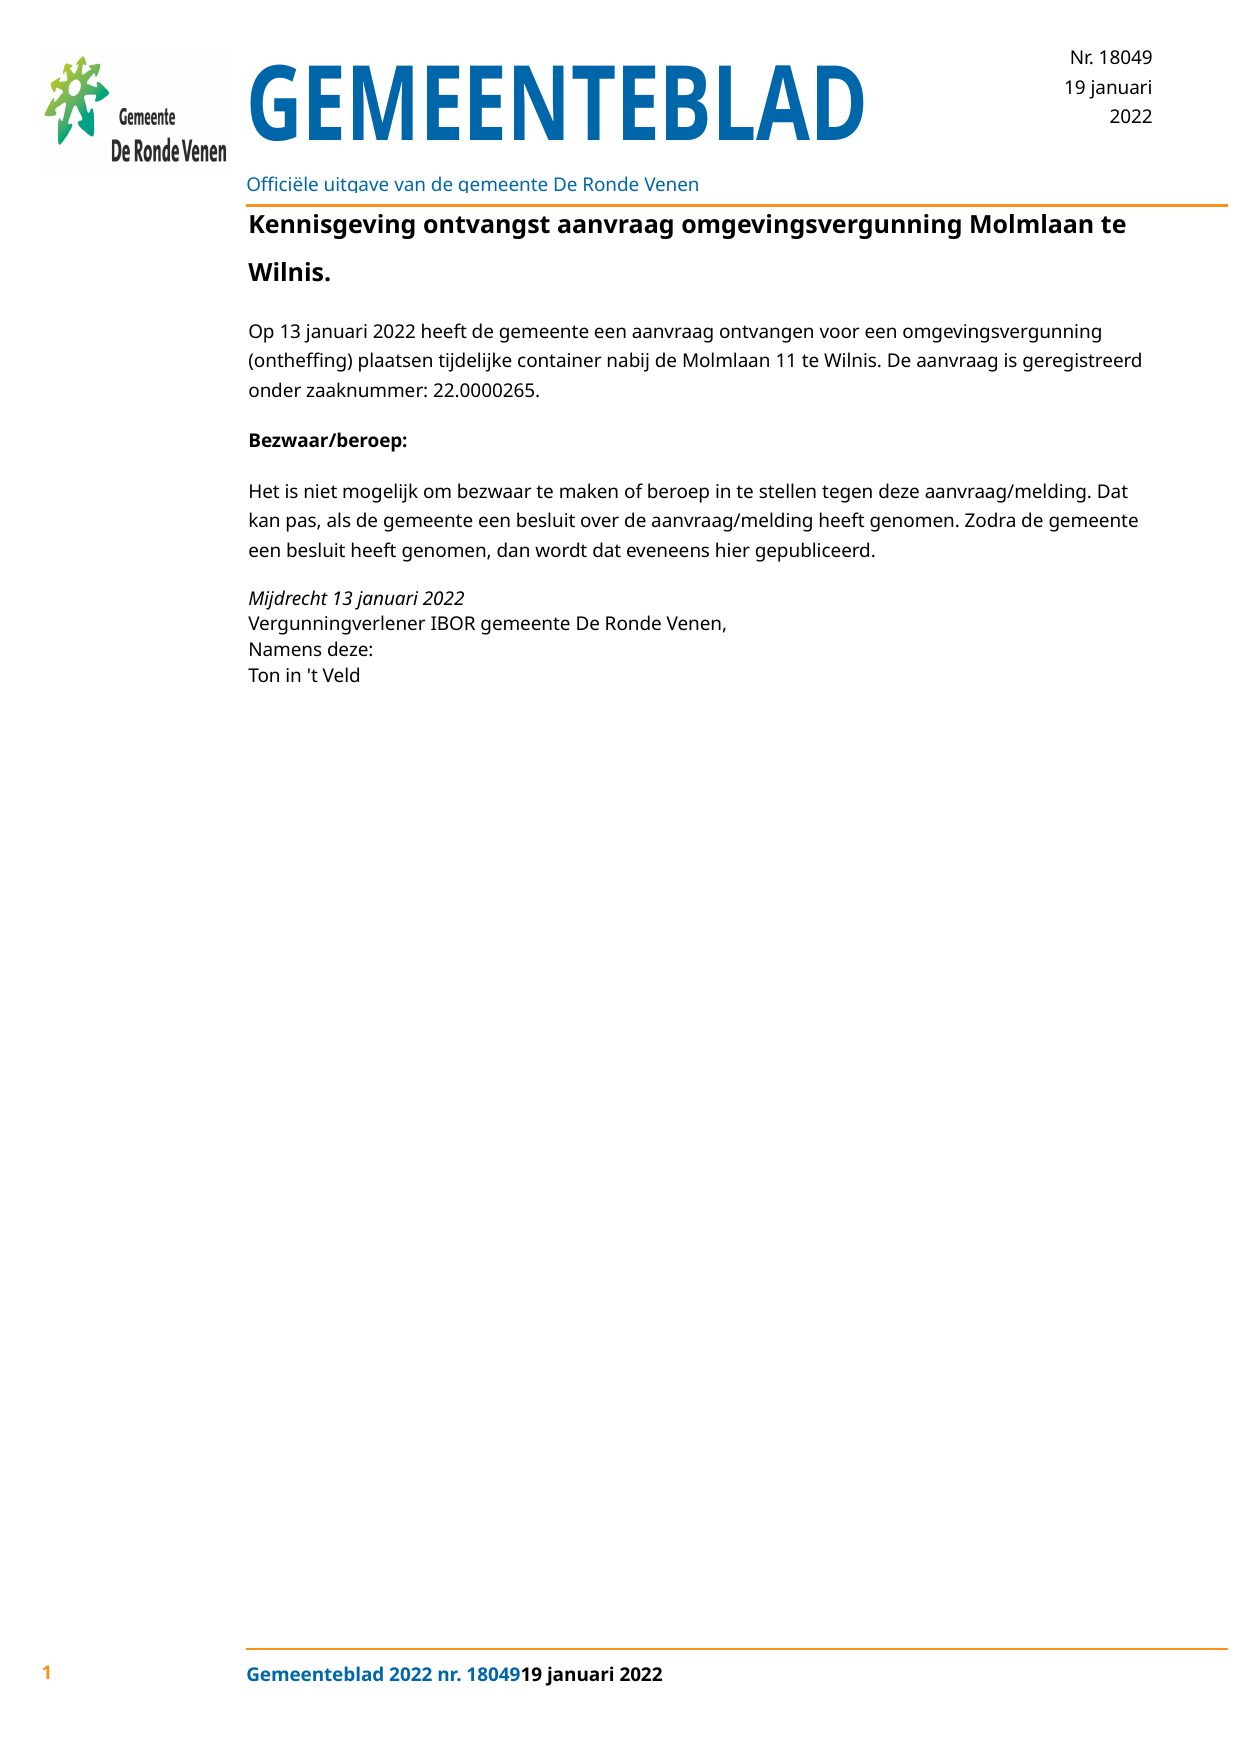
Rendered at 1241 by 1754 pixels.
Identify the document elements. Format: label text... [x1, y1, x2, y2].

text Ton in 't Veld [248, 662, 1152, 688]
picture [41, 47, 231, 172]
text Bezwaar/beroep: [248, 427, 1152, 453]
text Namens deze: [248, 636, 1152, 662]
text Vergunningverlener IBOR gemeente De Ronde Venen, [248, 611, 1152, 636]
text Op 13 januari 2022 heeft de gemeente een aanvraag ontvangen voor een omgevingsvergunning (ontheffing) plaatsen tijdelijke container nabij de Molmlaan 11 te Wilnis. De aanvraag is geregistreerd onder zaaknummer: 22.0000265. [248, 318, 1152, 403]
text Kennisgeving ontvangst aanvraag omgevingsvergunning Molmlaan te Wilnis. [248, 207, 1152, 288]
text Het is niet mogelijk om bezwaar te maken of beroep in te stellen tegen deze aanvraag/melding. Dat kan pas, als de gemeente een besluit over de aanvraag/melding heeft genomen. Zodra de gemeente een besluit heeft genomen, dan wordt dat eveneens hier gepubliceerd. [248, 478, 1152, 563]
text Mijdrecht 13 januari 2022 [248, 585, 1152, 611]
